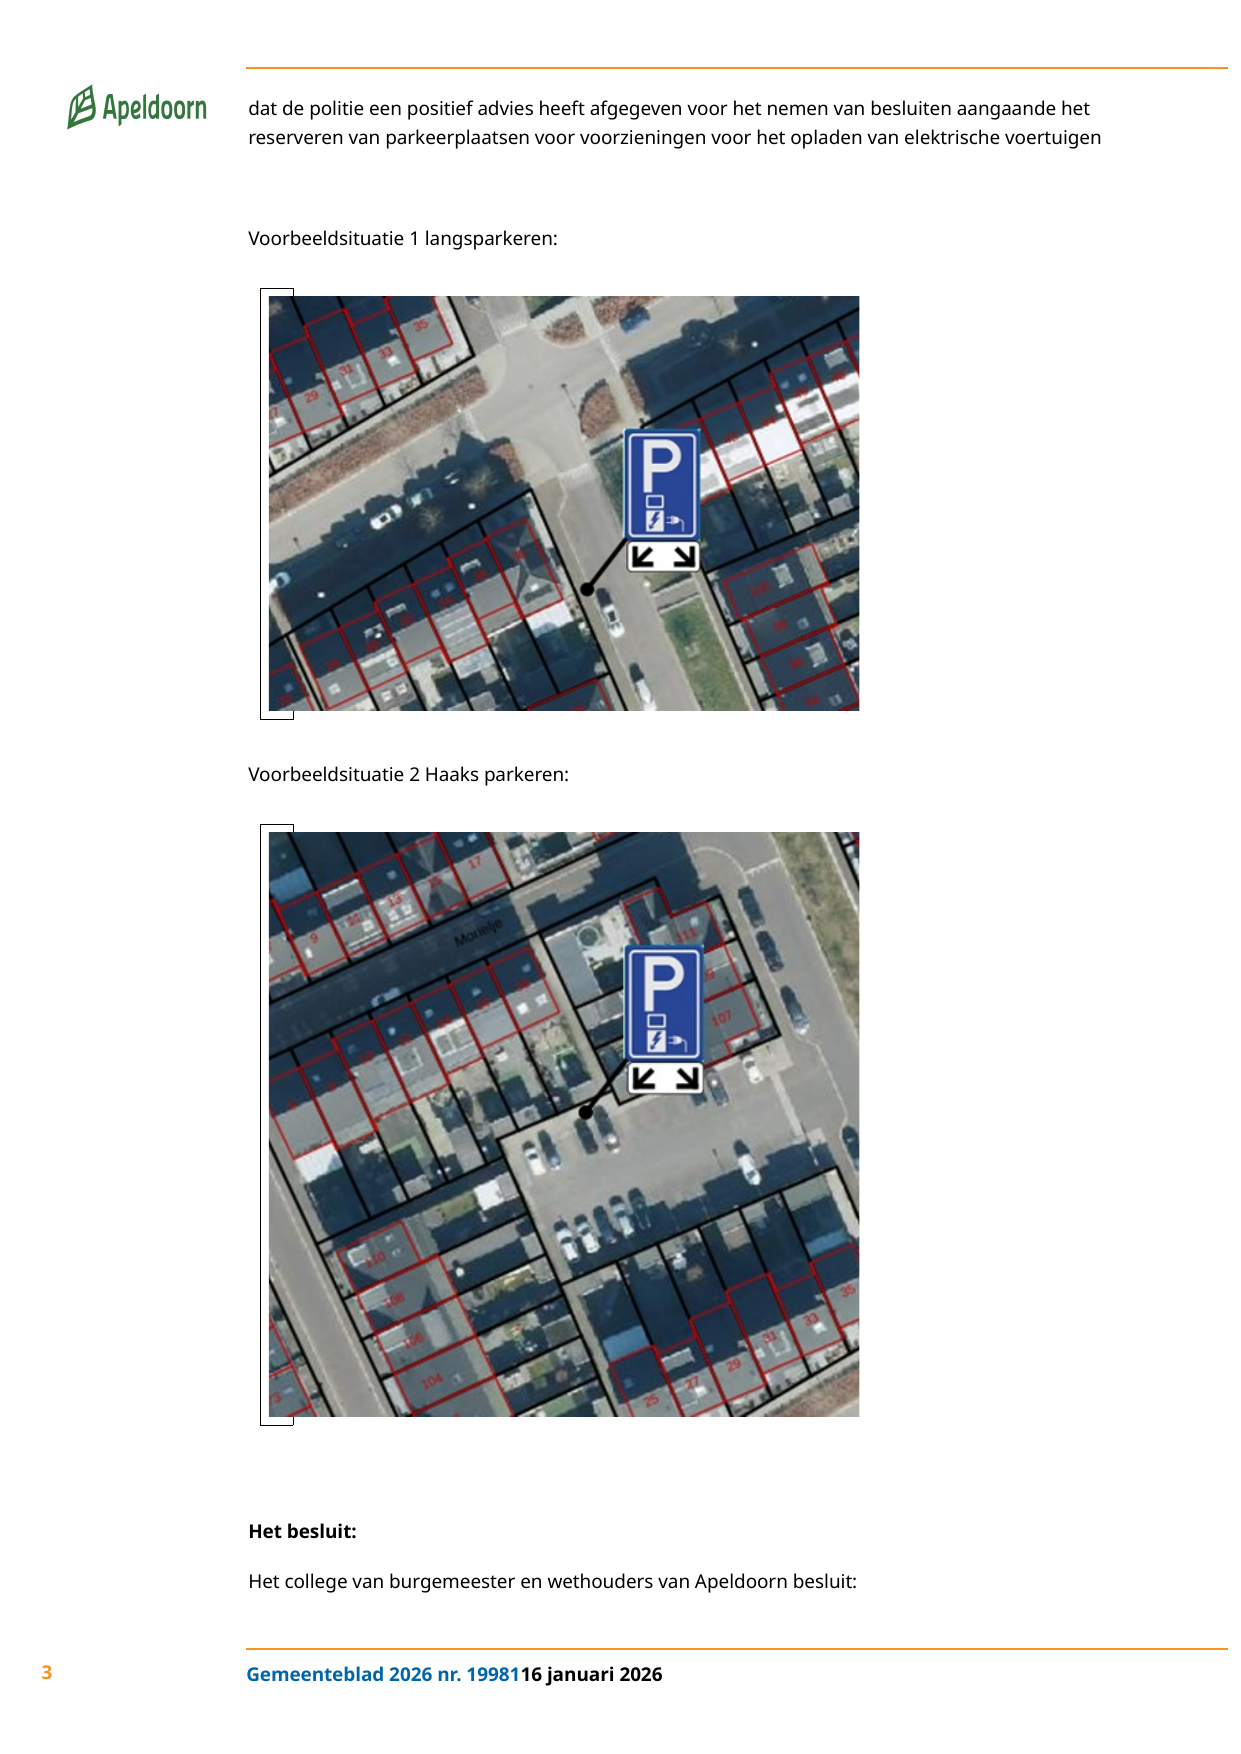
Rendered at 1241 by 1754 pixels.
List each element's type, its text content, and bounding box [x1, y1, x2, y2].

text Het besluit: [248, 1518, 1152, 1543]
picture [268, 832, 860, 1417]
text Voorbeeldsituatie 2 Haaks parkeren: [248, 762, 1152, 787]
text dat de politie een positief advies heeft afgegeven voor het nemen van besluiten aangaande het reserveren van parkeerplaatsen voor voorzieningen voor het opladen van elektrische voertuigen [248, 95, 1152, 150]
text Het college van burgemeester en wethouders van Apeldoorn besluit: [248, 1568, 1152, 1594]
text Voorbeeldsituatie 1 langsparkeren: [248, 225, 1152, 251]
picture [41, 47, 231, 172]
picture [268, 296, 860, 711]
